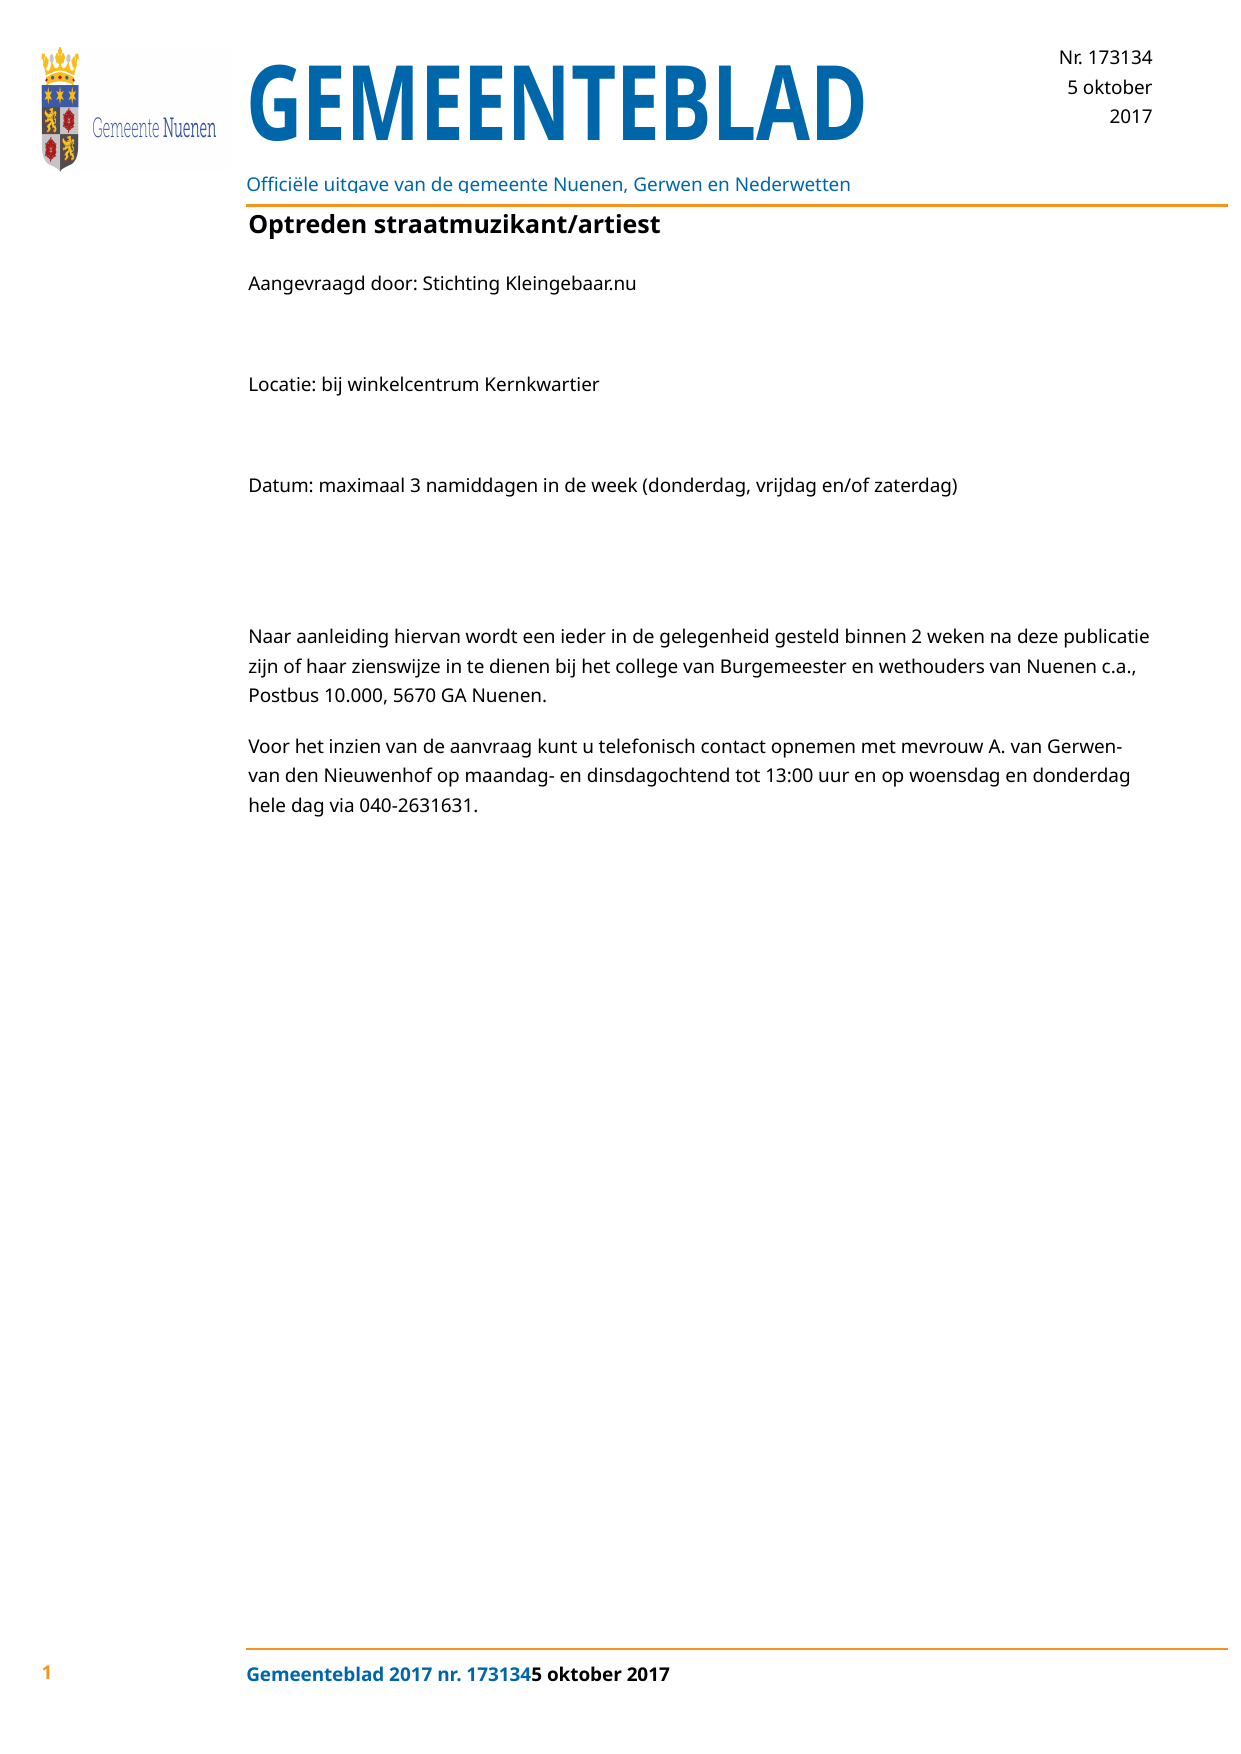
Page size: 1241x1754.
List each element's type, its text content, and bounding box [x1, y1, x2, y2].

text Locatie: bij winkelcentrum Kernkwartier [248, 371, 1152, 397]
text Naar aanleiding hiervan wordt een ieder in de gelegenheid gesteld binnen 2 weken na deze publicatie zijn of haar zienswijze in te dienen bij het college van Burgemeester en wethouders van Nuenen c.a., Postbus 10.000, 5670 GA Nuenen. [248, 623, 1152, 708]
picture [41, 47, 231, 172]
text Voor het inzien van de aanvraag kunt u telefonisch contact opnemen met mevrouw A. van Gerwen-van den Nieuwenhof op maandag- en dinsdagochtend tot 13:00 uur en op woensdag en donderdag hele dag via 040-2631631. [248, 733, 1152, 818]
text Aangevraagd door: Stichting Kleingebaar.nu [248, 270, 1152, 296]
text Optreden straatmuzikant/artiest [248, 207, 1152, 241]
text Datum: maximaal 3 namiddagen in de week (donderdag, vrijdag en/of zaterdag) [248, 472, 1152, 498]
